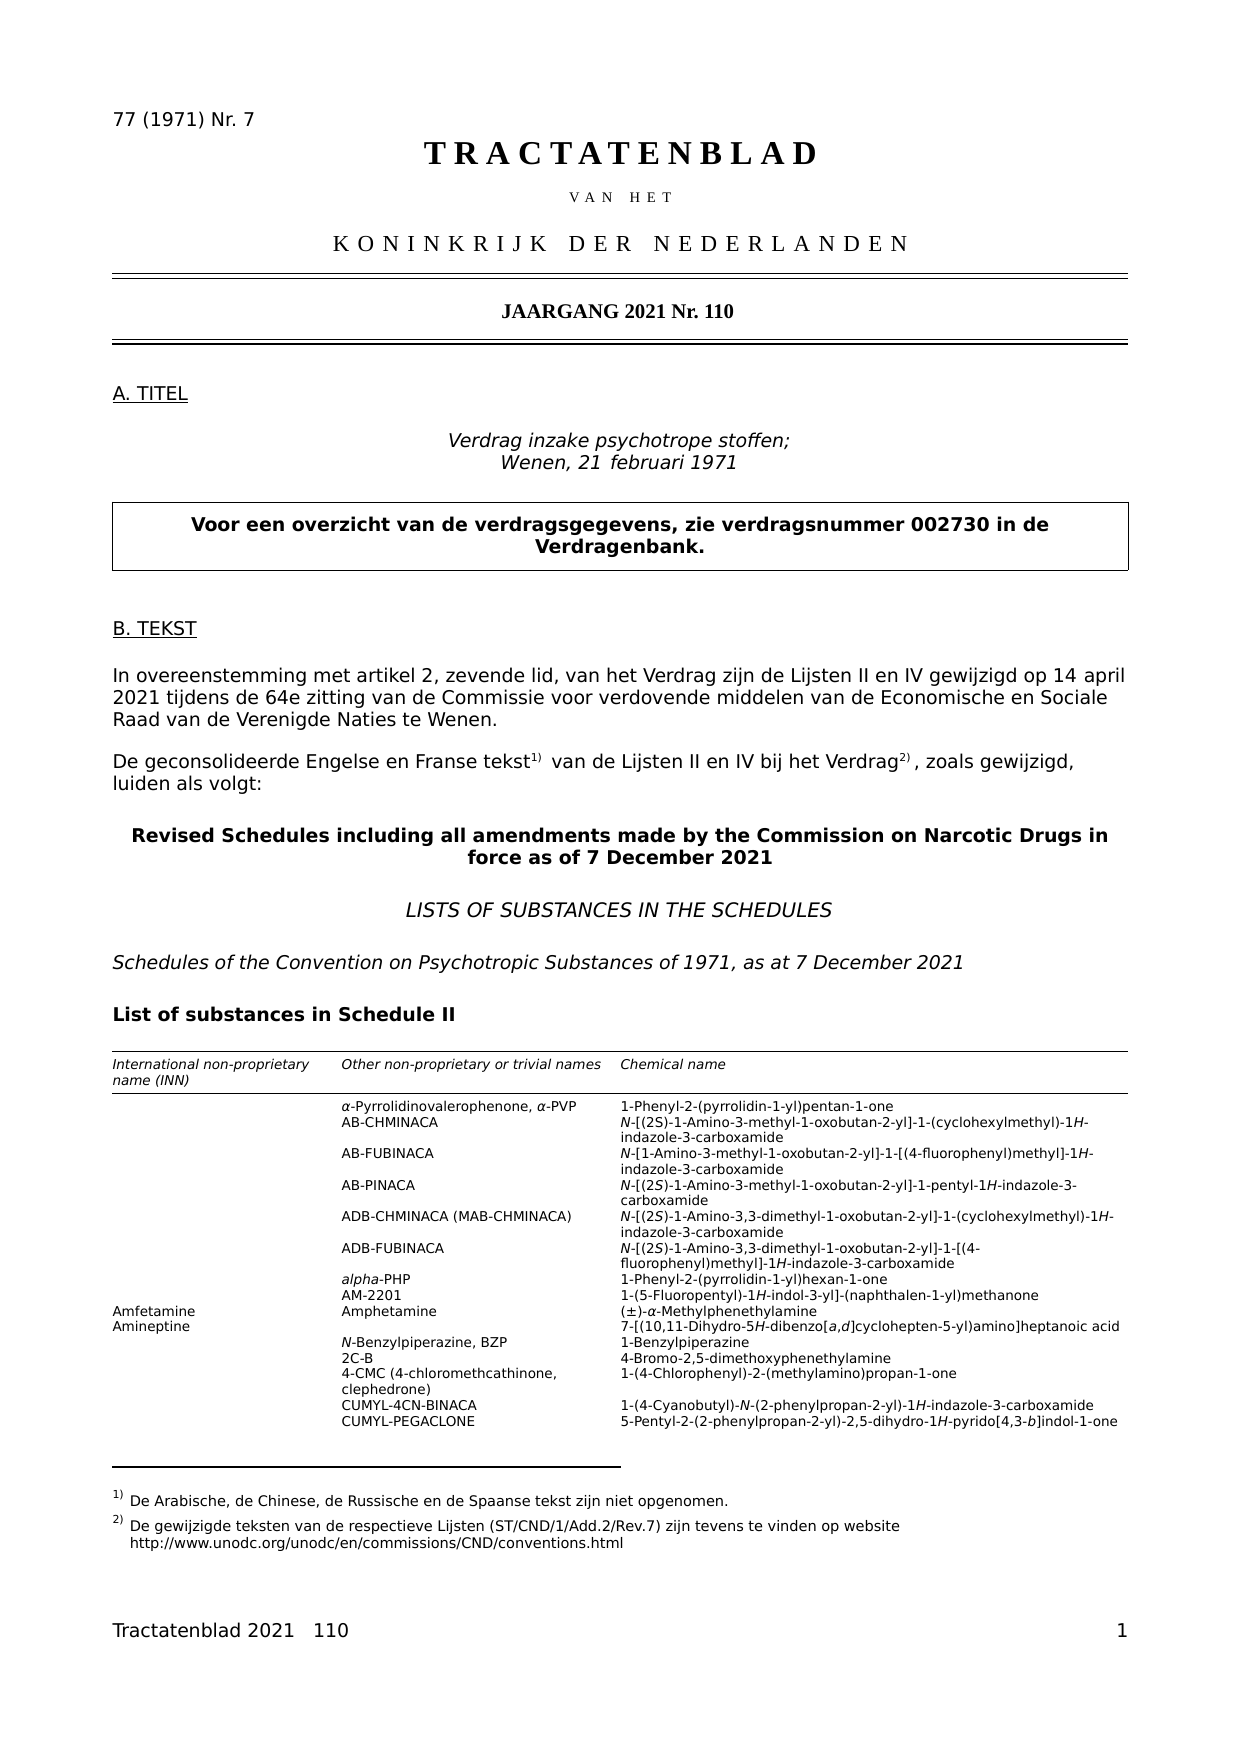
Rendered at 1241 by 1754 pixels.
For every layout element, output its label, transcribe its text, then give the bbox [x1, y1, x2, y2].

text VAN HET [112, 189, 1128, 206]
table_cell [112, 1398, 335, 1413]
table_cell 1-Phenyl-2-(pyrrolidin-1-yl)hexan-1-one [615, 1272, 1128, 1288]
table_cell [112, 1146, 335, 1177]
table_cell Amfetamine [112, 1303, 335, 1319]
table_cell [112, 1209, 335, 1240]
table_cell 2C-B [335, 1351, 614, 1366]
table_cell [112, 1335, 335, 1351]
table_cell Amineptine [112, 1319, 335, 1335]
table_cell 1-Phenyl-2-(pyrrolidin-1-yl)pentan-1-one [615, 1094, 1128, 1114]
text 77 (1971) Nr. 7 [112, 109, 1128, 131]
table_cell CUMYL-PEGACLONE [335, 1414, 614, 1429]
table_cell AB-FUBINACA [335, 1146, 614, 1177]
table_header Other non-proprietary or trivial names [335, 1052, 614, 1093]
subtitle LISTS OF SUBSTANCES IN THE SCHEDULES [112, 899, 1128, 922]
table_cell α-Pyrrolidinovalerophenone, α-PVP [335, 1094, 614, 1114]
text In overeenstemming met artikel 2, zevende lid, van het Verdrag zijn de Lijsten II en IV gewijzigd op 14 april 2021 tijdens de 64e zitting van de Commissie voor verdovende middelen van de Economische en Sociale Raad van de Verenigde Naties te Wenen. [112, 665, 1128, 731]
table_cell (±)-α-Methylphenethylamine [615, 1303, 1128, 1319]
text Wenen, 21 februari 1971 [112, 452, 1128, 474]
table_cell 1-(4-Cyanobutyl)-N-(2-phenylpropan-2-yl)-1H-indazole-3-carboxamide [615, 1398, 1128, 1413]
table_cell 4-CMC (4-chloromethcathinone, clephedrone) [335, 1366, 614, 1398]
table_cell AB-PINACA [335, 1178, 614, 1209]
table_header International non-proprietary name (INN) [112, 1052, 335, 1093]
table_cell [112, 1094, 335, 1114]
table_cell [112, 1115, 335, 1146]
text De Arabische, de Chinese, de Russische en de Spaanse tekst zijn niet opgenomen. [112, 1488, 1128, 1510]
table_cell N-Benzylpiperazine, BZP [335, 1335, 614, 1351]
text Verdrag inzake psychotrope stoffen; [112, 430, 1128, 452]
subtitle Schedules of the Convention on Psychotropic Substances of 1971, as at 7 December 2021 [112, 952, 1128, 974]
table_cell [112, 1366, 335, 1398]
table_cell 1-(5-Fluoropentyl)-1H-indol-3-yl]-(naphthalen-1-yl)methanone [615, 1288, 1128, 1303]
text JAARGANG 2021 Nr. 110 [112, 299, 1128, 323]
text De geconsolideerde Engelse en Franse tekst van de Lijsten II en IV bij het Verdrag, zoals gewijzigd, luiden als volgt: [112, 751, 1128, 795]
table_cell ADB-FUBINACA [335, 1240, 614, 1272]
table_cell 4-Bromo-2,5-dimethoxyphenethylamine [615, 1351, 1128, 1366]
text De gewijzigde teksten van de respectieve Lijsten (ST/CND/1/Add.2/Rev.7) zijn tevens te vinden op website http://www.unodc.org/unodc/en/commissions/CND/conventions.html [112, 1513, 1128, 1552]
table_cell ADB-CHMINACA (MAB-CHMINACA) [335, 1209, 614, 1240]
table_cell 7-[(10,11-Dihydro-5H-dibenzo[a,d]cyclohepten-5-yl)amino]heptanoic acid [615, 1319, 1128, 1335]
table_cell [112, 1240, 335, 1272]
table_cell [112, 1288, 335, 1303]
table_cell [112, 1351, 335, 1366]
table_cell N-[(2S)-1-Amino-3,3-dimethyl-1-oxobutan-2-yl]-1-[(4-fluorophenyl)methyl]-1H-indazole-3-carboxamide [615, 1240, 1128, 1272]
table_header Chemical name [615, 1052, 1128, 1093]
table_cell alpha-PHP [335, 1272, 614, 1288]
subtitle List of substances in Schedule II [112, 1004, 1128, 1026]
table_cell N-[(2S)-1-Amino-3-methyl-1-oxobutan-2-yl]-1-(cyclohexylmethyl)-1H-indazole-3-carboxamide [615, 1115, 1128, 1146]
table_cell AM-2201 [335, 1288, 614, 1303]
subtitle B. TEKST [112, 618, 1128, 640]
table_cell N-[1-Amino-3-methyl-1-oxobutan-2-yl]-1-[(4-fluorophenyl)methyl]-1H-indazole-3-carboxamide [615, 1146, 1128, 1177]
table_cell 5-Pentyl-2-(2-phenylpropan-2-yl)-2,5-dihydro-1H-pyrido[4,3-b]indol-1-one [615, 1414, 1128, 1429]
table_cell [112, 1178, 335, 1209]
table_cell [335, 1319, 614, 1335]
table_cell N-[(2S)-1-Amino-3-methyl-1-oxobutan-2-yl]-1-pentyl-1H-indazole-3-carboxamide [615, 1178, 1128, 1209]
table_cell 1-Benzylpiperazine [615, 1335, 1128, 1351]
table_cell [112, 1272, 335, 1288]
text KONINKRIJK DER NEDERLANDEN [112, 229, 1128, 256]
subtitle Revised Schedules including all amendments made by the Commission on Narcotic Drugs in force as of 7 December 2021 [112, 825, 1128, 869]
text TRACTATENBLAD [112, 133, 1128, 172]
table_cell CUMYL-4CN-BINACA [335, 1398, 614, 1413]
table_cell AB-CHMINACA [335, 1115, 614, 1146]
table_cell [112, 1414, 335, 1429]
subtitle A. TITEL [112, 383, 1128, 405]
table_cell N-[(2S)-1-Amino-3,3-dimethyl-1-oxobutan-2-yl]-1-(cyclohexylmethyl)-1H-indazole-3-carboxamide [615, 1209, 1128, 1240]
table_cell Amphetamine [335, 1303, 614, 1319]
table_cell 1-(4-Chlorophenyl)-2-(methylamino)propan-1-one [615, 1366, 1128, 1398]
